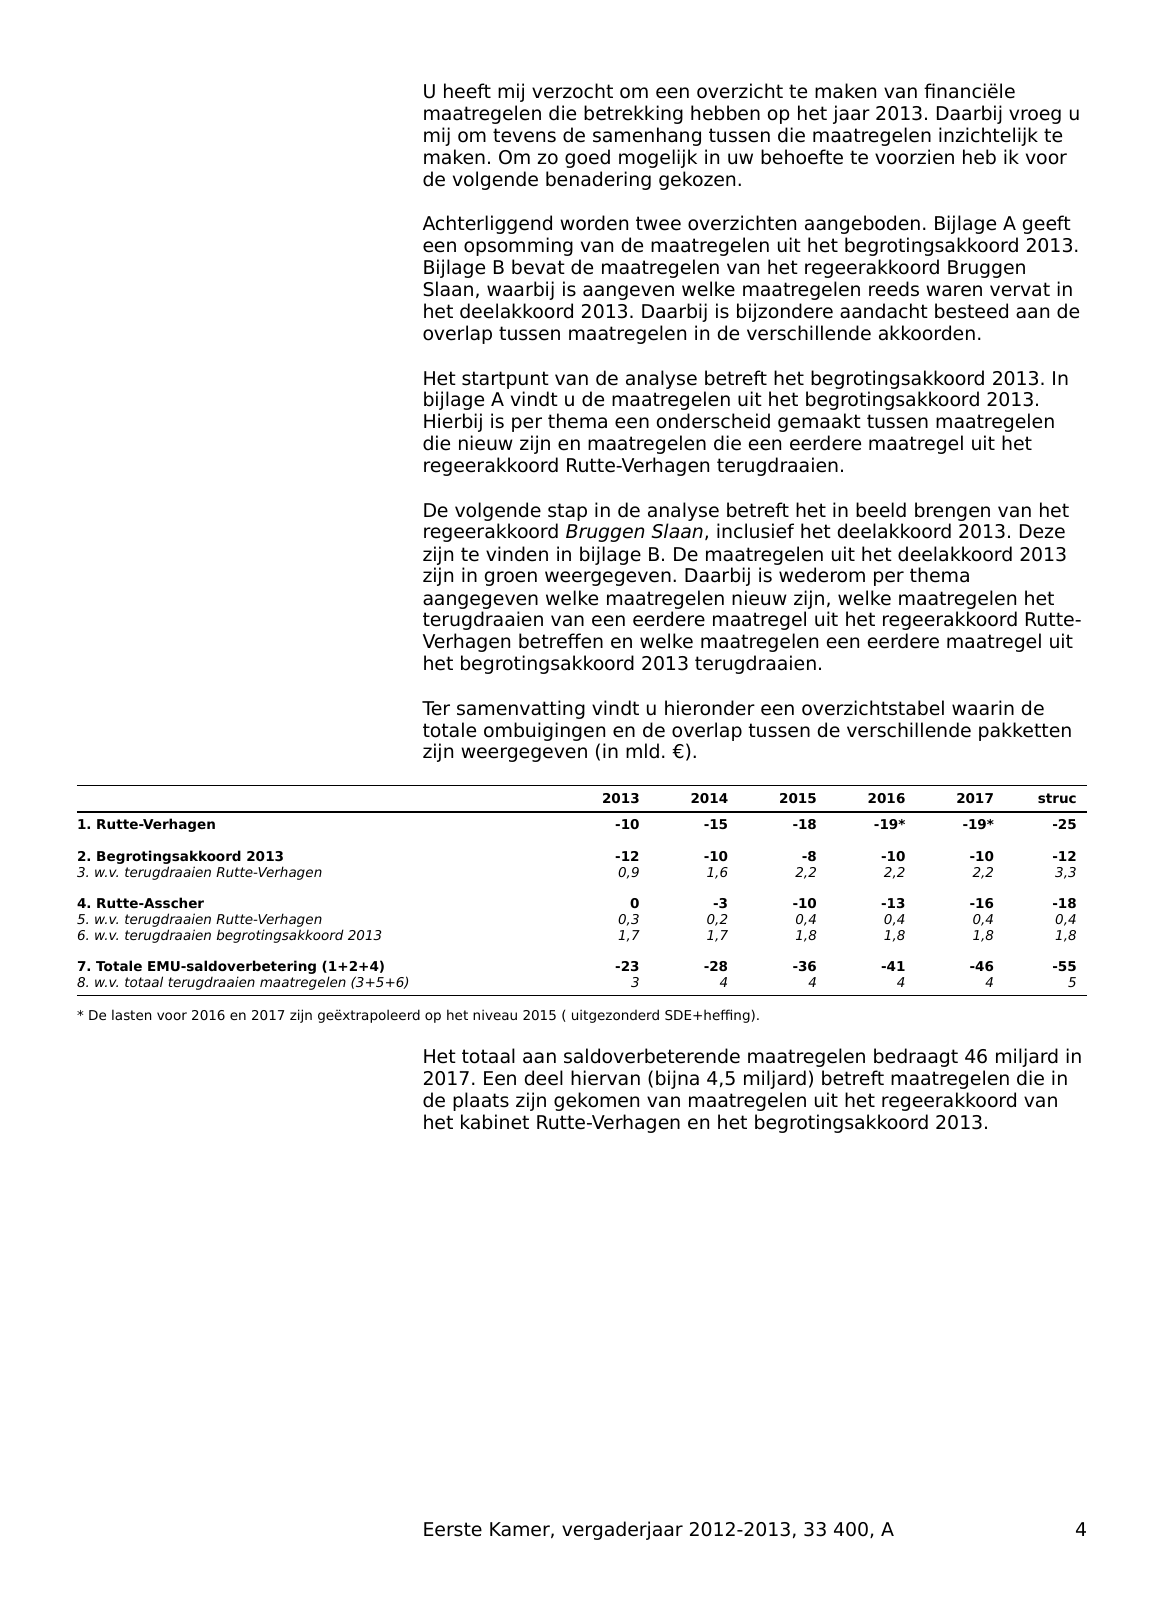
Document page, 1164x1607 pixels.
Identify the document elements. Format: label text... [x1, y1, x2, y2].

table_header 2015 [738, 786, 827, 811]
table_cell 0,3 [561, 912, 649, 927]
table_cell 6. w.v. terugdraaien begrotingsakkoord 2013 [77, 927, 561, 943]
table_cell -18 [1004, 896, 1087, 912]
table_cell 0,4 [827, 912, 915, 927]
table_cell 0,2 [650, 912, 738, 927]
text U heeft mij verzocht om een overzicht te maken van financiële maatregelen die betrekking hebben op het jaar 2013. Daarbij vroeg u mij om tevens de samenhang tussen die maatregelen inzichtelijk te maken. Om zo goed mogelijk in uw behoefte te voorzien heb ik voor de volgende benadering gekozen. [422, 81, 1087, 191]
table_cell 0,9 [561, 864, 649, 880]
table_cell 4 [650, 975, 738, 995]
table_header 2017 [915, 786, 1004, 811]
table_cell [915, 880, 1004, 896]
table_cell [827, 880, 915, 896]
table_cell [561, 880, 649, 896]
table_cell 4 [915, 975, 1004, 995]
table_cell -18 [738, 813, 827, 833]
table_cell [650, 880, 738, 896]
text Achterliggend worden twee overzichten aangeboden. Bijlage A geeft een opsomming van de maatregelen uit het begrotingsakkoord 2013. Bijlage B bevat de maatregelen van het regeerakkoord Bruggen Slaan, waarbij is aangeven welke maatregelen reeds waren vervat in het deelakkoord 2013. Daarbij is bijzondere aandacht besteed aan de overlap tussen maatregelen in de verschillende akkoorden. [422, 213, 1087, 345]
table_cell -55 [1004, 959, 1087, 974]
table_cell 1,7 [650, 927, 738, 943]
table_cell -15 [650, 813, 738, 833]
table_cell [738, 880, 827, 896]
table_cell -8 [738, 849, 827, 864]
table_header struc [1004, 786, 1087, 811]
table_header 2016 [827, 786, 915, 811]
table_cell [1004, 833, 1087, 849]
table_cell [915, 943, 1004, 959]
table_cell 2,2 [738, 864, 827, 880]
table_cell 1. Rutte-Verhagen [77, 813, 561, 833]
table_cell 0 [561, 896, 649, 912]
table_cell -10 [738, 896, 827, 912]
table_cell [1004, 943, 1087, 959]
table_cell -23 [561, 959, 649, 974]
table_cell [77, 880, 561, 896]
table_cell 4 [738, 975, 827, 995]
table_cell [650, 833, 738, 849]
table_cell -19* [915, 813, 1004, 833]
table_cell [827, 943, 915, 959]
table_cell 5 [1004, 975, 1087, 995]
table_cell [561, 943, 649, 959]
table_cell [827, 833, 915, 849]
table_cell -10 [561, 813, 649, 833]
table_cell 0,4 [1004, 912, 1087, 927]
table_cell 2. Begrotingsakkoord 2013 [77, 849, 561, 864]
table_cell -3 [650, 896, 738, 912]
table_cell 1,8 [1004, 927, 1087, 943]
table_header 2014 [650, 786, 738, 811]
table_cell -36 [738, 959, 827, 974]
table_cell 5. w.v. terugdraaien Rutte-Verhagen [77, 912, 561, 927]
table_cell 1,7 [561, 927, 649, 943]
table_cell [650, 943, 738, 959]
text Het totaal aan saldoverbeterende maatregelen bedraagt 46 miljard in 2017. Een deel hiervan (bijna 4,5 miljard) betreft maatregelen die in de plaats zijn gekomen van maatregelen uit het regeerakkoord van het kabinet Rutte-Verhagen en het begrotingsakkoord 2013. [422, 1046, 1087, 1133]
table_cell 1,8 [915, 927, 1004, 943]
table_cell 8. w.v. totaal terugdraaien maatregelen (3+5+6) [77, 975, 561, 995]
table_cell 2,2 [827, 864, 915, 880]
table_cell -12 [561, 849, 649, 864]
table_cell -46 [915, 959, 1004, 974]
table_cell -10 [915, 849, 1004, 864]
text De volgende stap in de analyse betreft het in beeld brengen van het regeerakkoord Bruggen Slaan, inclusief het deelakkoord 2013. Deze zijn te vinden in bijlage B. De maatregelen uit het deelakkoord 2013 zijn in groen weergegeven. Daarbij is wederom per thema aangegeven welke maatregelen nieuw zijn, welke maatregelen het terugdraaien van een eerdere maatregel uit het regeerakkoord Rutte-Verhagen betreffen en welke maatregelen een eerdere maatregel uit het begrotingsakkoord 2013 terugdraaien. [422, 499, 1087, 675]
table_cell [738, 833, 827, 849]
table_cell 4. Rutte-Asscher [77, 896, 561, 912]
table_cell [738, 943, 827, 959]
table_cell -19* [827, 813, 915, 833]
table_cell [561, 833, 649, 849]
table_cell [77, 943, 561, 959]
table_cell [77, 833, 561, 849]
table_cell 1,6 [650, 864, 738, 880]
table_header [77, 786, 561, 811]
table_cell 3. w.v. terugdraaien Rutte-Verhagen [77, 864, 561, 880]
table_cell [1004, 880, 1087, 896]
table_cell 3,3 [1004, 864, 1087, 880]
table_cell * De lasten voor 2016 en 2017 zijn geëxtrapoleerd op het niveau 2015 ( uitgezonderd SDE+heffing). [77, 996, 1087, 1023]
table_cell -28 [650, 959, 738, 974]
table_cell -12 [1004, 849, 1087, 864]
table_cell -10 [650, 849, 738, 864]
table_cell 1,8 [738, 927, 827, 943]
table_cell -10 [827, 849, 915, 864]
table_cell -16 [915, 896, 1004, 912]
table_cell 3 [561, 975, 649, 995]
table_cell 0,4 [915, 912, 1004, 927]
table_cell -41 [827, 959, 915, 974]
table_cell 1,8 [827, 927, 915, 943]
table_cell 2,2 [915, 864, 1004, 880]
table_cell -25 [1004, 813, 1087, 833]
table_cell 7. Totale EMU-saldoverbetering (1+2+4) [77, 959, 561, 974]
table_cell [915, 833, 1004, 849]
table_cell 4 [827, 975, 915, 995]
text Ter samenvatting vindt u hieronder een overzichtstabel waarin de totale ombuigingen en de overlap tussen de verschillende pakketten zijn weergegeven (in mld. €). [422, 697, 1087, 763]
text Het startpunt van de analyse betreft het begrotingsakkoord 2013. In bijlage A vindt u de maatregelen uit het begrotingsakkoord 2013. Hierbij is per thema een onderscheid gemaakt tussen maatregelen die nieuw zijn en maatregelen die een eerdere maatregel uit het regeerakkoord Rutte-Verhagen terugdraaien. [422, 367, 1087, 477]
table_cell 0,4 [738, 912, 827, 927]
table_header 2013 [561, 786, 649, 811]
table_cell -13 [827, 896, 915, 912]
